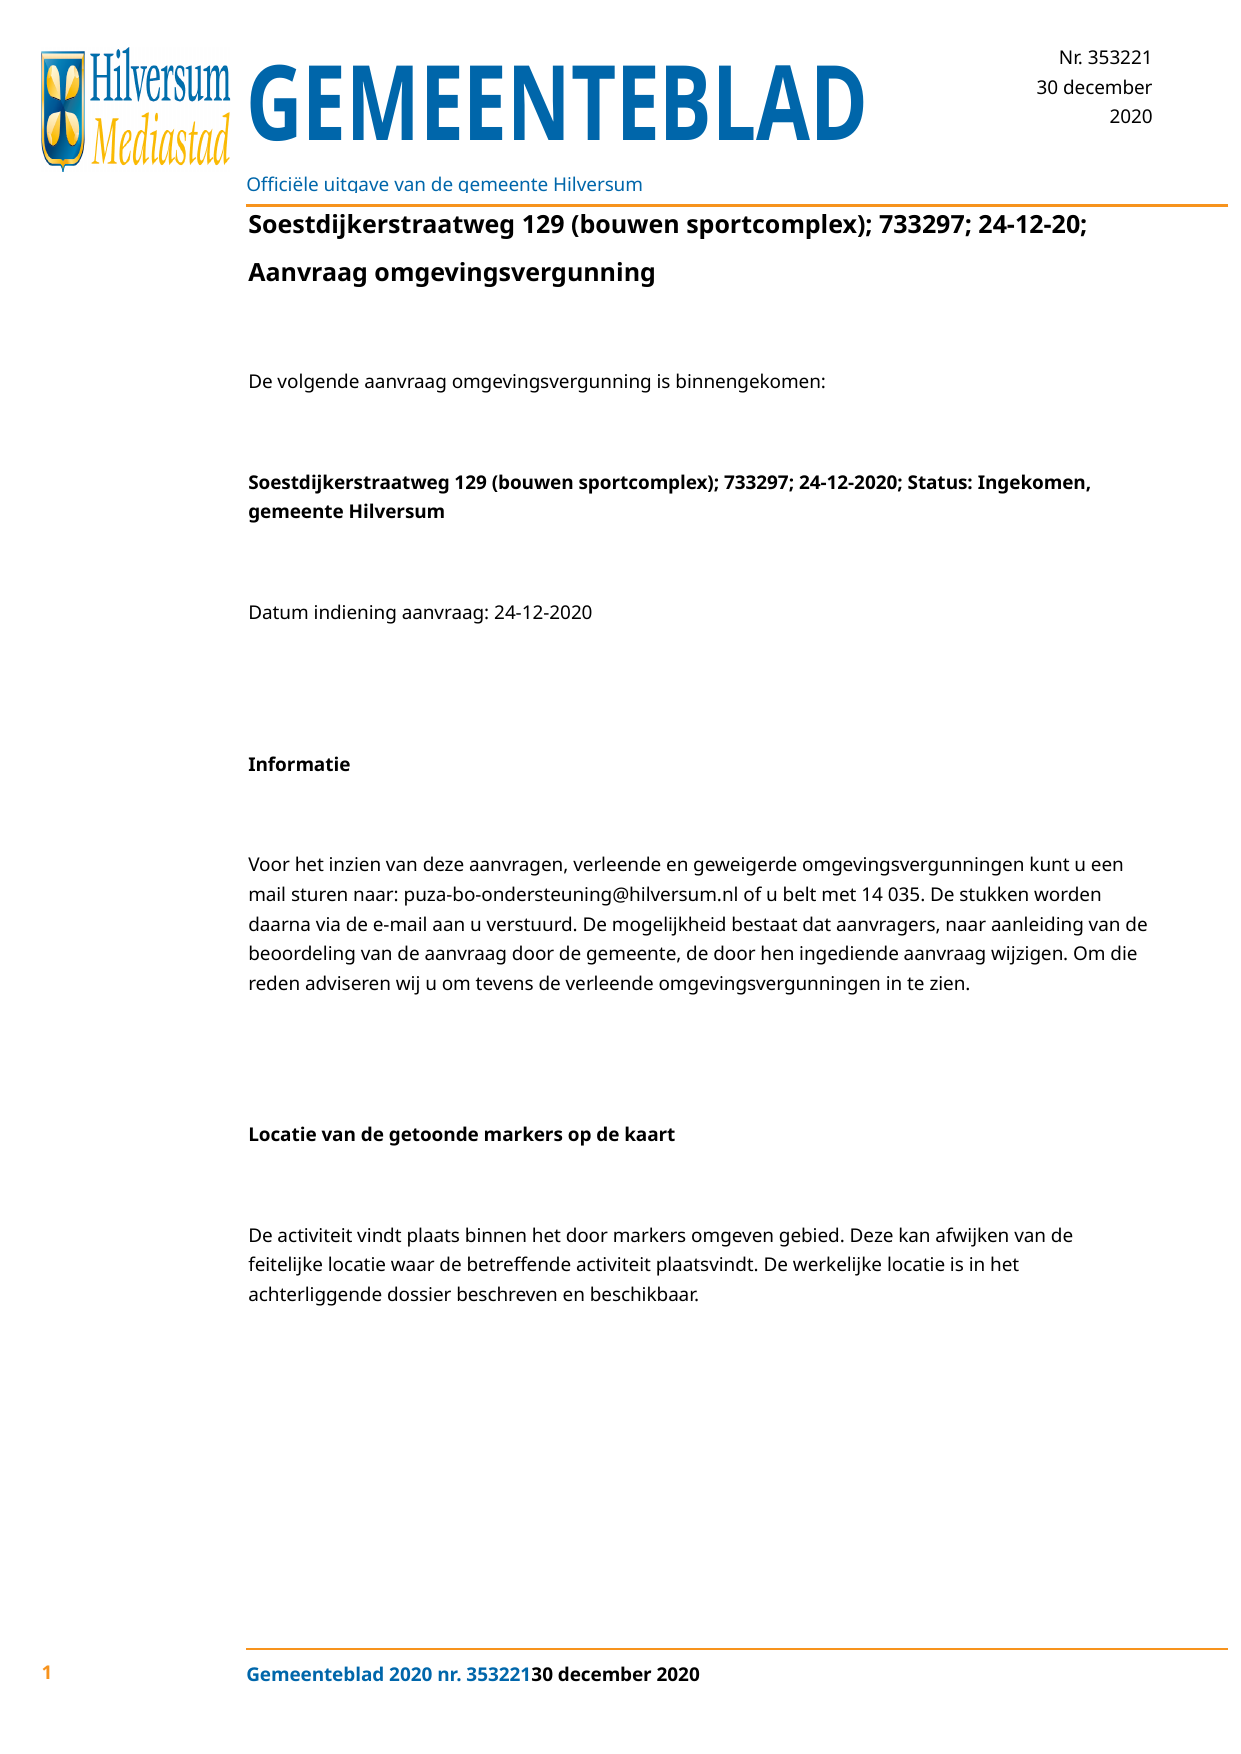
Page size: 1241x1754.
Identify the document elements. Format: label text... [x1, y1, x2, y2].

text Voor het inzien van deze aanvragen, verleende en geweigerde omgevingsvergunningen kunt u een mail sturen naar: puza-bo-ondersteuning@hilversum.nl of u belt met 14 035. De stukken worden daarna via de e-mail aan u verstuurd. De mogelijkheid bestaat dat aanvragers, naar aanleiding van de beoordeling van de aanvraag door de gemeente, de door hen ingediende aanvraag wijzigen. Om die reden adviseren wij u om tevens de verleende omgevingsvergunningen in te zien. [248, 852, 1152, 996]
picture [41, 47, 231, 172]
text Soestdijkerstraatweg 129 (bouwen sportcomplex); 733297; 24-12-20; Aanvraag omgevingsvergunning [248, 207, 1152, 288]
text De volgende aanvraag omgevingsvergunning is binnengekomen: [248, 368, 1152, 394]
text Locatie van de getoonde markers op de kaart [248, 1121, 1152, 1147]
text Soestdijkerstraatweg 129 (bouwen sportcomplex); 733297; 24-12-2020; Status: Ingekomen, gemeente Hilversum [248, 469, 1152, 524]
text Datum indiening aanvraag: 24-12-2020 [248, 599, 1152, 625]
text Informatie [248, 751, 1152, 777]
text De activiteit vindt plaats binnen het door markers omgeven gebied. Deze kan afwijken van de feitelijke locatie waar de betreffende activiteit plaatsvindt. De werkelijke locatie is in het achterliggende dossier beschreven en beschikbaar. [248, 1222, 1152, 1307]
